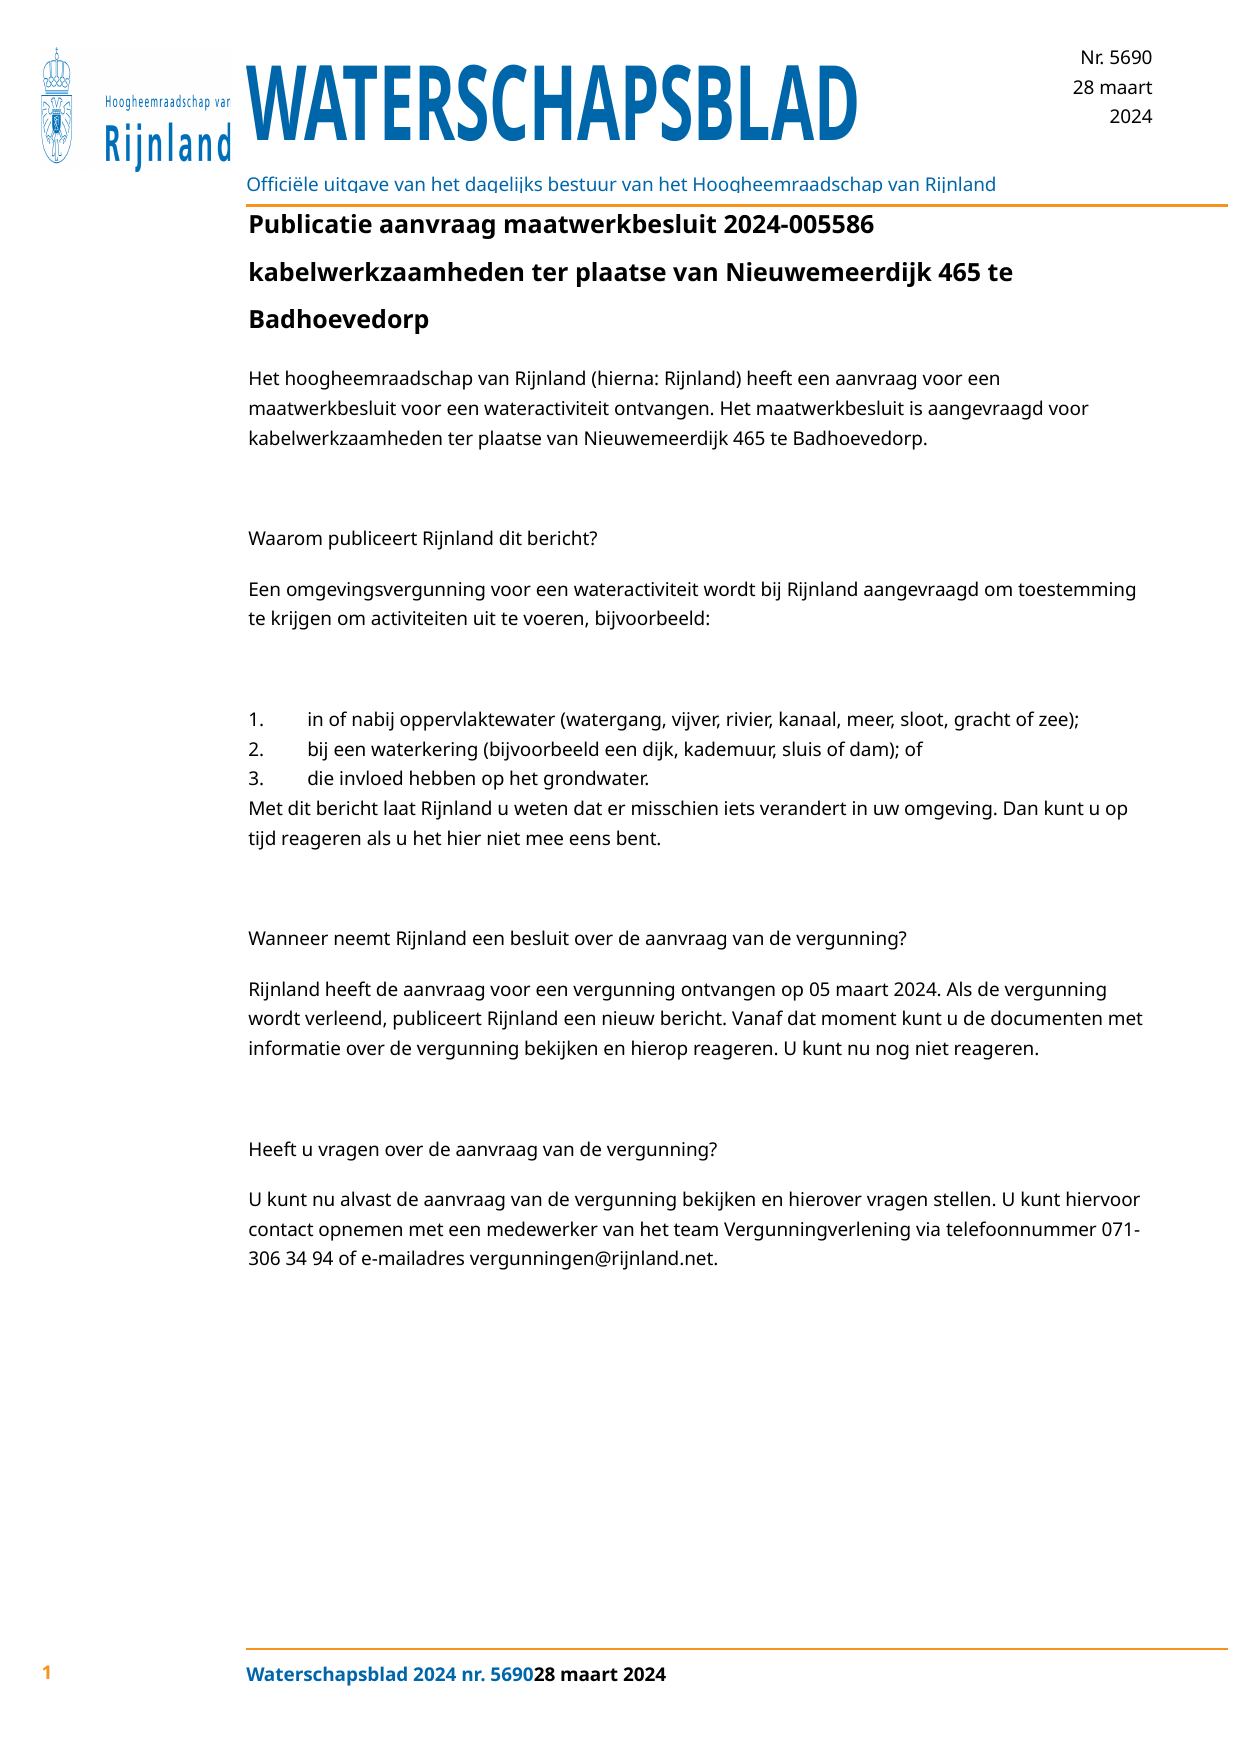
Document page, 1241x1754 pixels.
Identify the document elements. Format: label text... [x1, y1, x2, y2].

text Heeft u vragen over de aanvraag van de vergunning? [248, 1136, 1152, 1162]
text Wanneer neemt Rijnland een besluit over de aanvraag van de vergunning? [248, 926, 1152, 951]
text Met dit bericht laat Rijnland u weten dat er misschien iets verandert in uw omgeving. Dan kunt u op tijd reageren als u het hier niet mee eens bent. [248, 795, 1152, 850]
text U kunt nu alvast de aanvraag van de vergunning bekijken en hierover vragen stellen. U kunt hiervoor contact opnemen met een medewerker van het team Vergunningverlening via telefoonnummer 071-306 34 94 of e-mailadres vergunningen@rijnland.net. [248, 1186, 1152, 1271]
picture [41, 47, 231, 172]
text Waarom publiceert Rijnland dit bericht? [248, 526, 1152, 551]
list die invloed hebben op het grondwater. [248, 766, 1152, 791]
list in of nabij oppervlaktewater (watergang, vijver, rivier, kanaal, meer, sloot, gracht of zee); [248, 706, 1152, 732]
text Het hoogheemraadschap van Rijnland (hierna: Rijnland) heeft een aanvraag voor een maatwerkbesluit voor een wateractiviteit ontvangen. Het maatwerkbesluit is aangevraagd voor kabelwerkzaamheden ter plaatse van Nieuwemeerdijk 465 te Badhoevedorp. [248, 366, 1152, 450]
text Rijnland heeft de aanvraag voor een vergunning ontvangen op 05 maart 2024. Als de vergunning wordt verleend, publiceert Rijnland een nieuw bericht. Vanaf dat moment kunt u de documenten met informatie over de vergunning bekijken en hierop reageren. U kunt nu nog niet reageren. [248, 976, 1152, 1061]
text Publicatie aanvraag maatwerkbesluit 2024-005586 kabelwerkzaamheden ter plaatse van Nieuwemeerdijk 465 te Badhoevedorp [248, 207, 1152, 336]
list bij een waterkering (bijvoorbeeld een dijk, kademuur, sluis of dam); of [248, 736, 1152, 762]
text Een omgevingsvergunning voor een wateractiviteit wordt bij Rijnland aangevraagd om toestemming te krijgen om activiteiten uit te voeren, bijvoorbeeld: [248, 576, 1152, 631]
